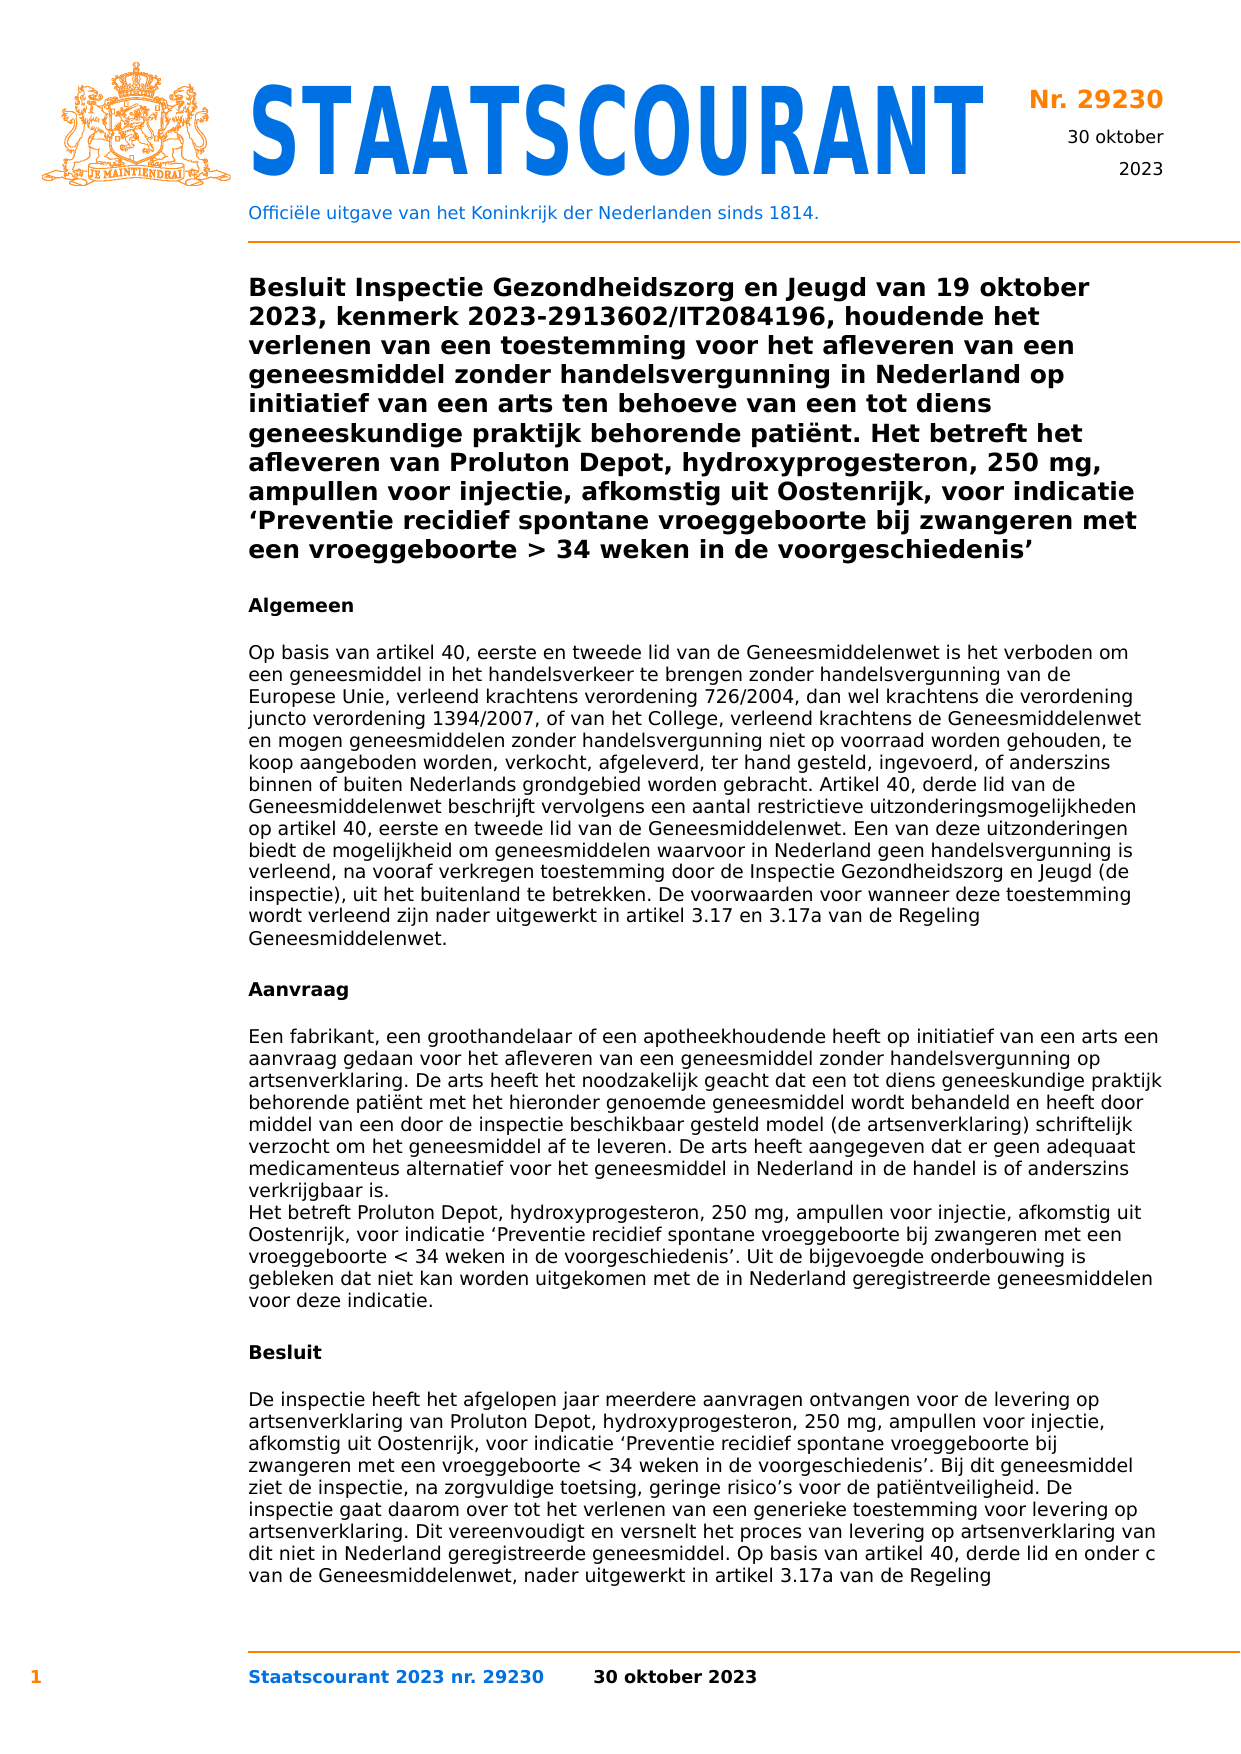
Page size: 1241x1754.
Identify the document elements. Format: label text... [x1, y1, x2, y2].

subtitle Besluit [248, 1342, 1163, 1364]
subtitle Besluit Inspectie Gezondheidszorg en Jeugd van 19 oktober 2023, kenmerk 2023-2913602/IT2084196, houdende het verlenen van een toestemming voor het afleveren van een geneesmiddel zonder handelsvergunning in Nederland op initiatief van een arts ten behoeve van een tot diens geneeskundige praktijk behorende patiënt. Het betreft het afleveren van Proluton Depot, hydroxyprogesteron, 250 mg, ampullen voor injectie, afkomstig uit Oostenrijk, voor indicatie ‘Preventie recidief spontane vroeggeboorte bij zwangeren met een vroeggeboorte > 34 weken in de voorgeschiedenis’ [248, 273, 1163, 565]
text De inspectie heeft het afgelopen jaar meerdere aanvragen ontvangen voor de levering op artsenverklaring van Proluton Depot, hydroxyprogesteron, 250 mg, ampullen voor injectie, afkomstig uit Oostenrijk, voor indicatie ‘Preventie recidief spontane vroeggeboorte bij zwangeren met een vroeggeboorte < 34 weken in de voorgeschiedenis’. Bij dit geneesmiddel ziet de inspectie, na zorgvuldige toetsing, geringe risico’s voor de patiëntveiligheid. De inspectie gaat daarom over tot het verlenen van een generieke toestemming voor levering op artsenverklaring. Dit vereenvoudigt en versnelt het proces van levering op artsenverklaring van dit niet in Nederland geregistreerde geneesmiddel. Op basis van artikel 40, derde lid en onder c van de Geneesmiddelenwet, nader uitgewerkt in artikel 3.17a van de Regeling [248, 1389, 1163, 1587]
table_header STAATSCOURANT [248, 62, 998, 203]
table_cell 30 oktober [998, 121, 1240, 153]
text Een fabrikant, een groothandelaar of een apotheekhoudende heeft op initiatief van een arts een aanvraag gedaan voor het afleveren van een geneesmiddel zonder handelsvergunning op artsenverklaring. De arts heeft het noodzakelijk geacht dat een tot diens geneeskundige praktijk behorende patiënt met het hieronder genoemde geneesmiddel wordt behandeld en heeft door middel van een door de inspectie beschikbaar gesteld model (de artsenverklaring) schriftelijk verzocht om het geneesmiddel af te leveren. De arts heeft aangegeven dat er geen adequaat medicamenteus alternatief voor het geneesmiddel in Nederland in de handel is of anderszins verkrijgbaar is. [248, 1026, 1163, 1202]
table_cell Officiële uitgave van het Koninkrijk der Nederlanden sinds 1814. [248, 203, 1240, 241]
table_header [25, 62, 248, 241]
text Op basis van artikel 40, eerste en tweede lid van de Geneesmiddelenwet is het verboden om een geneesmiddel in het handelsverkeer te brengen zonder handelsvergunning van de Europese Unie, verleend krachtens verordening 726/2004, dan wel krachtens die verordening juncto verordening 1394/2007, of van het College, verleend krachtens de Geneesmiddelenwet en mogen geneesmiddelen zonder handelsvergunning niet op voorraad worden gehouden, te koop aangeboden worden, verkocht, afgeleverd, ter hand gesteld, ingevoerd, of anderszins binnen of buiten Nederlands grondgebied worden gebracht. Artikel 40, derde lid van de Geneesmiddelenwet beschrijft vervolgens een aantal restrictieve uitzonderingsmogelijkheden op artikel 40, eerste en tweede lid van de Geneesmiddelenwet. Een van deze uitzonderingen biedt de mogelijkheid om geneesmiddelen waarvoor in Nederland geen handelsvergunning is verleend, na vooraf verkregen toestemming door de Inspectie Gezondheidszorg en Jeugd (de inspectie), uit het buitenland te betrekken. De voorwaarden voor wanneer deze toestemming wordt verleend zijn nader uitgewerkt in artikel 3.17 en 3.17a van de Regeling Geneesmiddelenwet. [248, 642, 1163, 949]
table_cell 2023 [998, 153, 1240, 203]
subtitle Algemeen [248, 595, 1163, 617]
picture [41, 62, 231, 186]
text Het betreft Proluton Depot, hydroxyprogesteron, 250 mg, ampullen voor injectie, afkomstig uit Oostenrijk, voor indicatie ‘Preventie recidief spontane vroeggeboorte bij zwangeren met een vroeggeboorte < 34 weken in de voorgeschiedenis’. Uit de bijgevoegde onderbouwing is gebleken dat niet kan worden uitgekomen met de in Nederland geregistreerde geneesmiddelen voor deze indicatie. [248, 1202, 1163, 1312]
table_header Nr. 29230 [998, 62, 1240, 121]
subtitle Aanvraag [248, 979, 1163, 1001]
